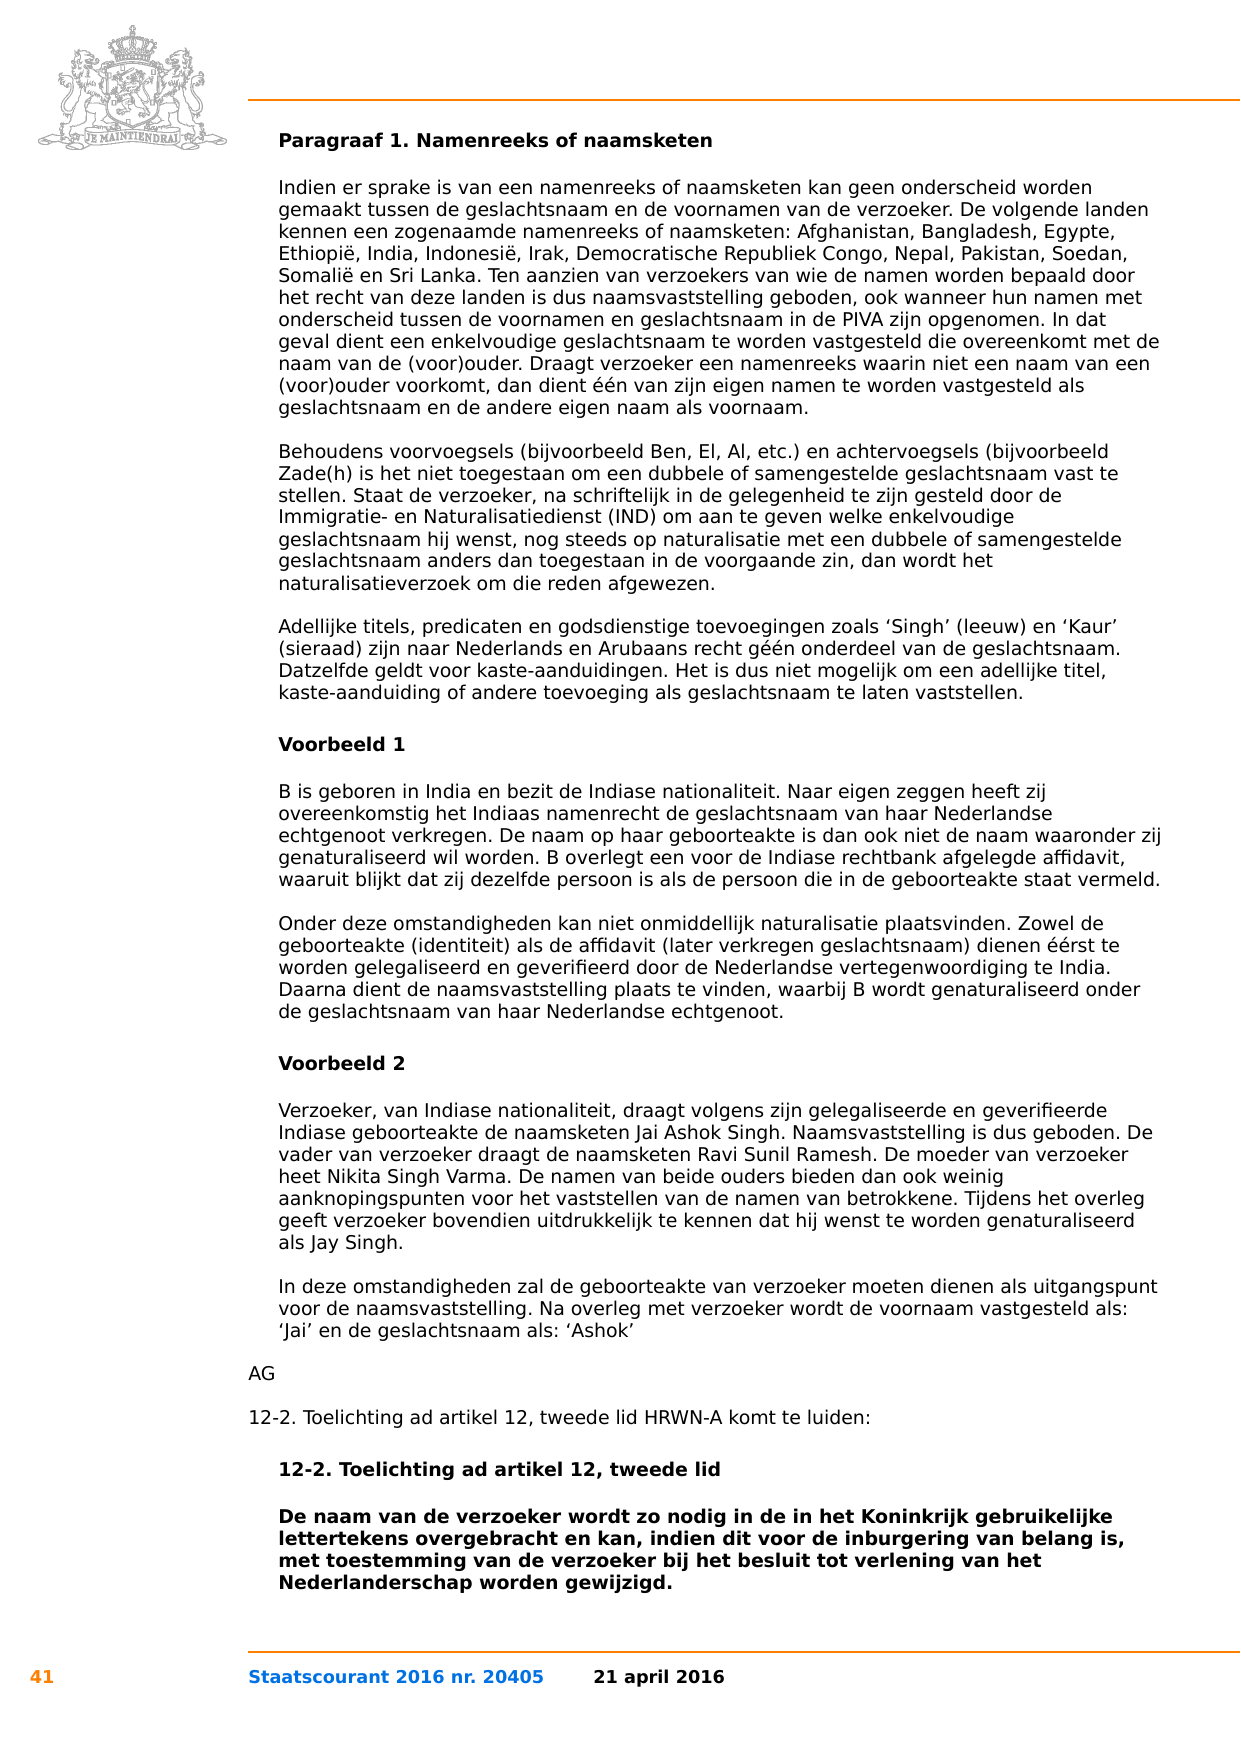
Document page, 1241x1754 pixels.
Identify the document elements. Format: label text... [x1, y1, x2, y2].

text 12-2. Toelichting ad artikel 12, tweede lid HRWN-A komt te luiden: [248, 1407, 1163, 1429]
subtitle 12-2. Toelichting ad artikel 12, tweede lid [278, 1459, 1163, 1481]
subtitle Paragraaf 1. Namenreeks of naamsketen [278, 130, 1163, 152]
text In deze omstandigheden zal de geboorteakte van verzoeker moeten dienen als uitgangspunt voor de naamsvaststelling. Na overleg met verzoeker wordt de voornaam vastgesteld als: ‘Jai’ en de geslachtsnaam als: ‘Ashok’ [278, 1276, 1163, 1341]
text Adellijke titels, predicaten en godsdienstige toevoegingen zoals ‘Singh’ (leeuw) en ‘Kaur’ (sieraad) zijn naar Nederlands en Arubaans recht géén onderdeel van de geslachtsnaam. Datzelfde geldt voor kaste-aanduidingen. Het is dus niet mogelijk om een adellijke titel, kaste-aanduiding of andere toevoeging als geslachtsnaam te laten vaststellen. [278, 616, 1163, 704]
text B is geboren in India en bezit de Indiase nationaliteit. Naar eigen zeggen heeft zij overeenkomstig het Indiaas namenrecht de geslachtsnaam van haar Nederlandse echtgenoot verkregen. De naam op haar geboorteakte is dan ook niet de naam waaronder zij genaturaliseerd wil worden. B overlegt een voor de Indiase rechtbank afgelegde affidavit, waaruit blijkt dat zij dezelfde persoon is als de persoon die in de geboorteakte staat vermeld. [278, 781, 1163, 891]
text Onder deze omstandigheden kan niet onmiddellijk naturalisatie plaatsvinden. Zowel de geboorteakte (identiteit) als de affidavit (later verkregen geslachtsnaam) dienen éérst te worden gelegaliseerd en geverifieerd door de Nederlandse vertegenwoordiging te India. Daarna dient de naamsvaststelling plaats te vinden, waarbij B wordt genaturaliseerd onder de geslachtsnaam van haar Nederlandse echtgenoot. [278, 913, 1163, 1023]
picture [38, 25, 227, 150]
subtitle Voorbeeld 2 [278, 1053, 1163, 1075]
text Indien er sprake is van een namenreeks of naamsketen kan geen onderscheid worden gemaakt tussen de geslachtsnaam en de voornamen van de verzoeker. De volgende landen kennen een zogenaamde namenreeks of naamsketen: Afghanistan, Bangladesh, Egypte, Ethiopië, India, Indonesië, Irak, Democratische Republiek Congo, Nepal, Pakistan, Soedan, Somalië en Sri Lanka. Ten aanzien van verzoekers van wie de namen worden bepaald door het recht van deze landen is dus naamsvaststelling geboden, ook wanneer hun namen met onderscheid tussen de voornamen en geslachtsnaam in de PIVA zijn opgenomen. In dat geval dient een enkelvoudige geslachtsnaam te worden vastgesteld die overeenkomt met de naam van de (voor)ouder. Draagt verzoeker een namenreeks waarin niet een naam van een (voor)ouder voorkomt, dan dient één van zijn eigen namen te worden vastgesteld als geslachtsnaam en de andere eigen naam als voornaam. [278, 177, 1163, 419]
text Verzoeker, van Indiase nationaliteit, draagt volgens zijn gelegaliseerde en geverifieerde Indiase geboorteakte de naamsketen Jai Ashok Singh. Naamsvaststelling is dus geboden. De vader van verzoeker draagt de naamsketen Ravi Sunil Ramesh. De moeder van verzoeker heet Nikita Singh Varma. De namen van beide ouders bieden dan ook weinig aanknopingspunten voor het vaststellen van de namen van betrokkene. Tijdens het overleg geeft verzoeker bovendien uitdrukkelijk te kennen dat hij wenst te worden genaturaliseerd als Jay Singh. [278, 1100, 1163, 1254]
text AG [248, 1363, 1163, 1385]
subtitle Voorbeeld 1 [278, 734, 1163, 756]
text De naam van de verzoeker wordt zo nodig in de in het Koninkrijk gebruikelijke lettertekens overgebracht en kan, indien dit voor de inburgering van belang is, met toestemming van de verzoeker bij het besluit tot verlening van het Nederlanderschap worden gewijzigd. [278, 1506, 1163, 1594]
text Behoudens voorvoegsels (bijvoorbeeld Ben, El, Al, etc.) en achtervoegsels (bijvoorbeeld Zade(h) is het niet toegestaan om een dubbele of samengestelde geslachtsnaam vast te stellen. Staat de verzoeker, na schriftelijk in de gelegenheid te zijn gesteld door de Immigratie- en Naturalisatiedienst (IND) om aan te geven welke enkelvoudige geslachtsnaam hij wenst, nog steeds op naturalisatie met een dubbele of samengestelde geslachtsnaam anders dan toegestaan in de voorgaande zin, dan wordt het naturalisatieverzoek om die reden afgewezen. [278, 441, 1163, 594]
